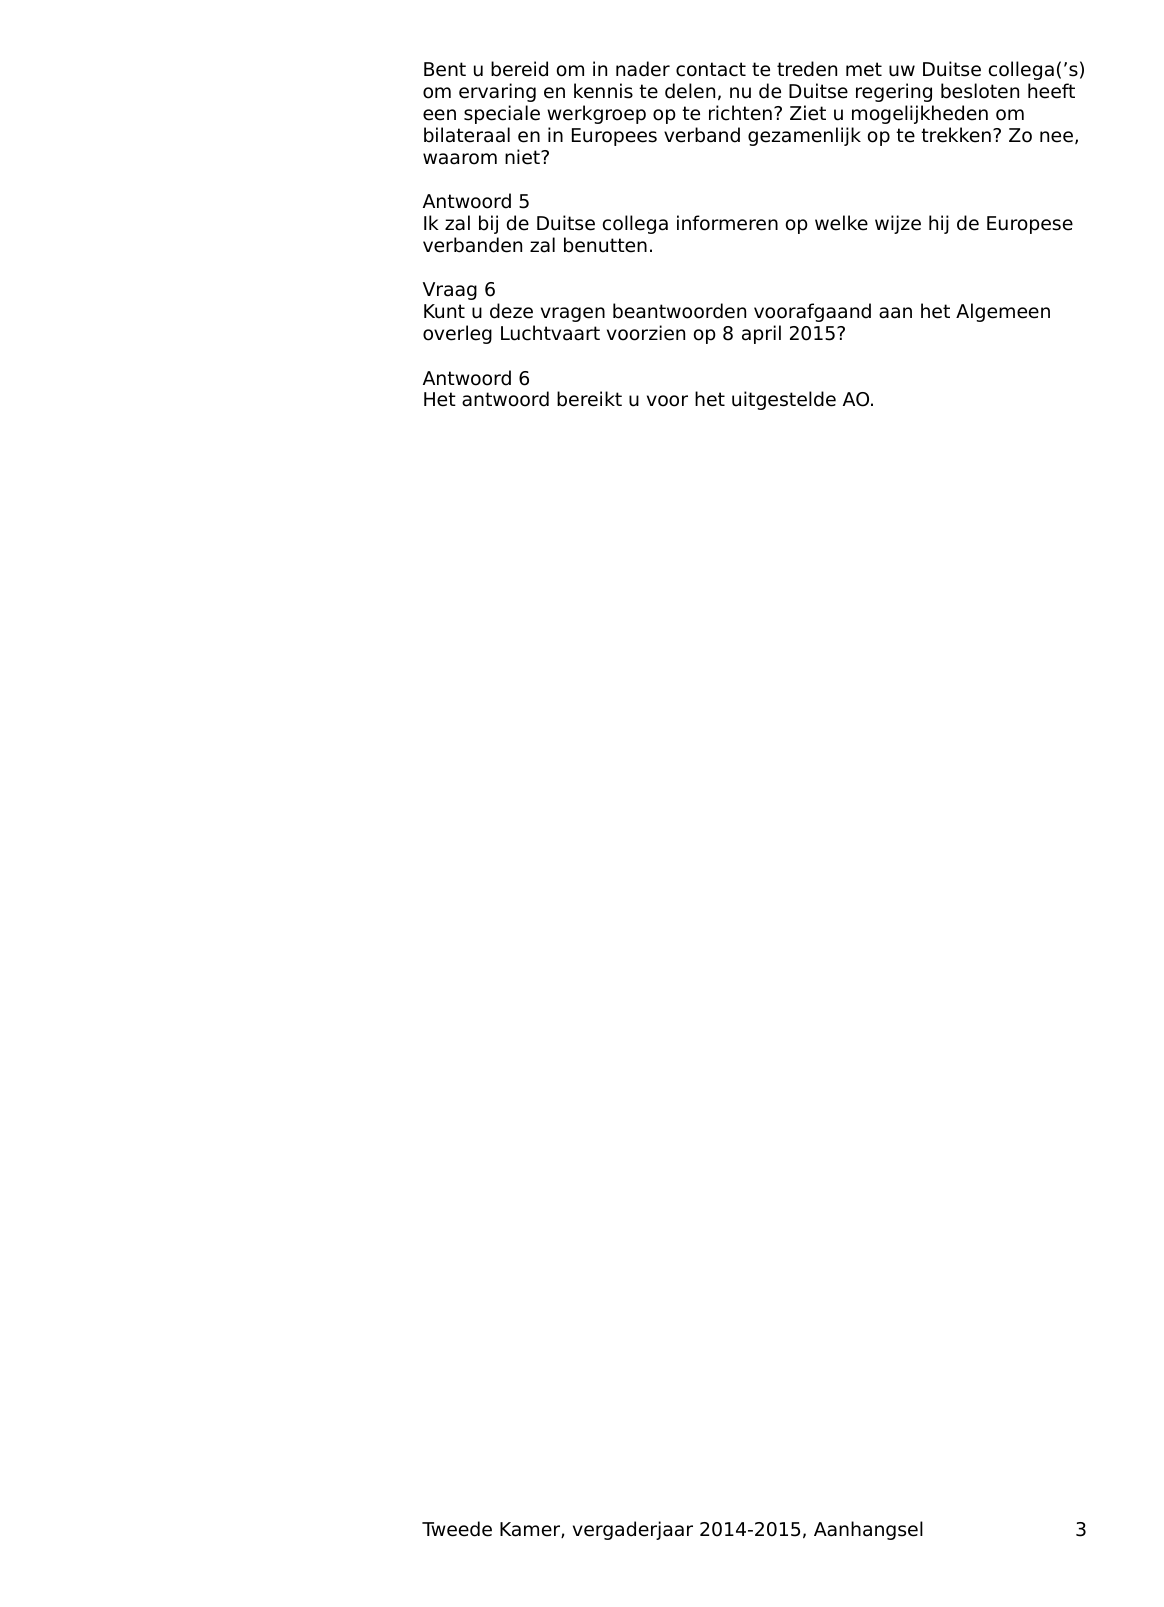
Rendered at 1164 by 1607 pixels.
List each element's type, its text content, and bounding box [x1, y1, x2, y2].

text Ik zal bij de Duitse collega informeren op welke wijze hij de Europese verbanden zal benutten. [422, 213, 1087, 257]
text Antwoord 6 [422, 367, 1087, 389]
text Het antwoord bereikt u voor het uitgestelde AO. [422, 389, 1087, 411]
text Vraag 6 [422, 279, 1087, 301]
text Kunt u deze vragen beantwoorden voorafgaand aan het Algemeen overleg Luchtvaart voorzien op 8 april 2015? [422, 301, 1087, 345]
text Antwoord 5 [422, 191, 1087, 213]
text Bent u bereid om in nader contact te treden met uw Duitse collega(’s) om ervaring en kennis te delen, nu de Duitse regering besloten heeft een speciale werkgroep op te richten? Ziet u mogelijkheden om bilateraal en in Europees verband gezamenlijk op te trekken? Zo nee, waarom niet? [422, 59, 1087, 169]
